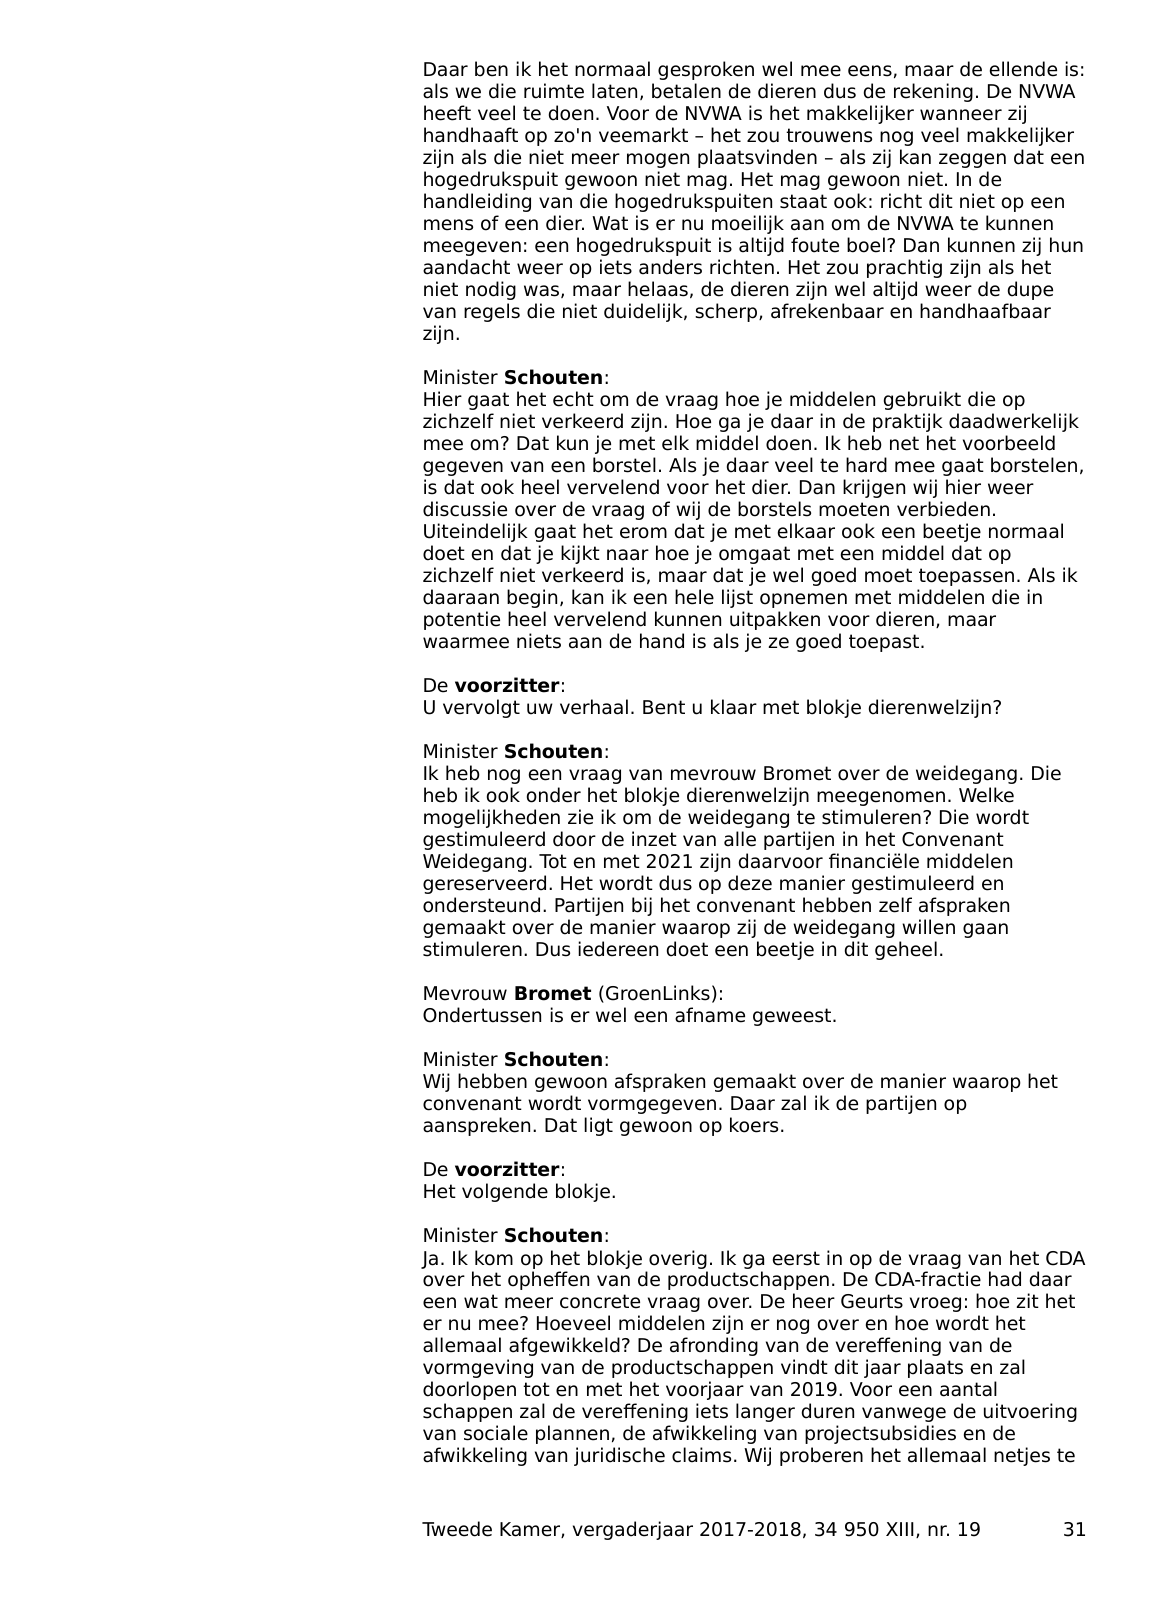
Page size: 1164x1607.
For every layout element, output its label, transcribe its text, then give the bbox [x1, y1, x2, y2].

text Wij hebben gewoon afspraken gemaakt over de manier waarop het convenant wordt vormgegeven. Daar zal ik de partijen op aanspreken. Dat ligt gewoon op koers. [422, 1071, 1087, 1137]
text Mevrouw Bromet (GroenLinks): [422, 983, 1087, 1005]
text Ondertussen is er wel een afname geweest. [422, 1005, 1087, 1027]
text Minister Schouten: [422, 1225, 1087, 1247]
text Minister Schouten: [422, 741, 1087, 763]
text De voorzitter: [422, 675, 1087, 697]
text Het volgende blokje. [422, 1181, 1087, 1203]
text Minister Schouten: [422, 1049, 1087, 1071]
text Minister Schouten: [422, 367, 1087, 389]
text Ja. Ik kom op het blokje overig. Ik ga eerst in op de vraag van het CDA over het opheffen van de productschappen. De CDA-fractie had daar een wat meer concrete vraag over. De heer Geurts vroeg: hoe zit het er nu mee? Hoeveel middelen zijn er nog over en hoe wordt het allemaal afgewikkeld? De afronding van de vereffening van de vormgeving van de productschappen vindt dit jaar plaats en zal doorlopen tot en met het voorjaar van 2019. Voor een aantal schappen zal de vereffening iets langer duren vanwege de uitvoering van sociale plannen, de afwikkeling van projectsubsidies en de afwikkeling van juridische claims. Wij proberen het allemaal netjes te [422, 1247, 1087, 1467]
text U vervolgt uw verhaal. Bent u klaar met blokje dierenwelzijn? [422, 697, 1087, 719]
text Daar ben ik het normaal gesproken wel mee eens, maar de ellende is: als we die ruimte laten, betalen de dieren dus de rekening. De NVWA heeft veel te doen. Voor de NVWA is het makkelijker wanneer zij handhaaft op zo'n veemarkt – het zou trouwens nog veel makkelijker zijn als die niet meer mogen plaatsvinden – als zij kan zeggen dat een hogedrukspuit gewoon niet mag. Het mag gewoon niet. In de handleiding van die hogedrukspuiten staat ook: richt dit niet op een mens of een dier. Wat is er nu moeilijk aan om de NVWA te kunnen meegeven: een hogedrukspuit is altijd foute boel? Dan kunnen zij hun aandacht weer op iets anders richten. Het zou prachtig zijn als het niet nodig was, maar helaas, de dieren zijn wel altijd weer de dupe van regels die niet duidelijk, scherp, afrekenbaar en handhaafbaar zijn. [422, 59, 1087, 345]
text De voorzitter: [422, 1159, 1087, 1181]
text Hier gaat het echt om de vraag hoe je middelen gebruikt die op zichzelf niet verkeerd zijn. Hoe ga je daar in de praktijk daadwerkelijk mee om? Dat kun je met elk middel doen. Ik heb net het voorbeeld gegeven van een borstel. Als je daar veel te hard mee gaat borstelen, is dat ook heel vervelend voor het dier. Dan krijgen wij hier weer discussie over de vraag of wij de borstels moeten verbieden. Uiteindelijk gaat het erom dat je met elkaar ook een beetje normaal doet en dat je kijkt naar hoe je omgaat met een middel dat op zichzelf niet verkeerd is, maar dat je wel goed moet toepassen. Als ik daaraan begin, kan ik een hele lijst opnemen met middelen die in potentie heel vervelend kunnen uitpakken voor dieren, maar waarmee niets aan de hand is als je ze goed toepast. [422, 389, 1087, 653]
text Ik heb nog een vraag van mevrouw Bromet over de weidegang. Die heb ik ook onder het blokje dierenwelzijn meegenomen. Welke mogelijkheden zie ik om de weidegang te stimuleren? Die wordt gestimuleerd door de inzet van alle partijen in het Convenant Weidegang. Tot en met 2021 zijn daarvoor financiële middelen gereserveerd. Het wordt dus op deze manier gestimuleerd en ondersteund. Partijen bij het convenant hebben zelf afspraken gemaakt over de manier waarop zij de weidegang willen gaan stimuleren. Dus iedereen doet een beetje in dit geheel. [422, 763, 1087, 961]
